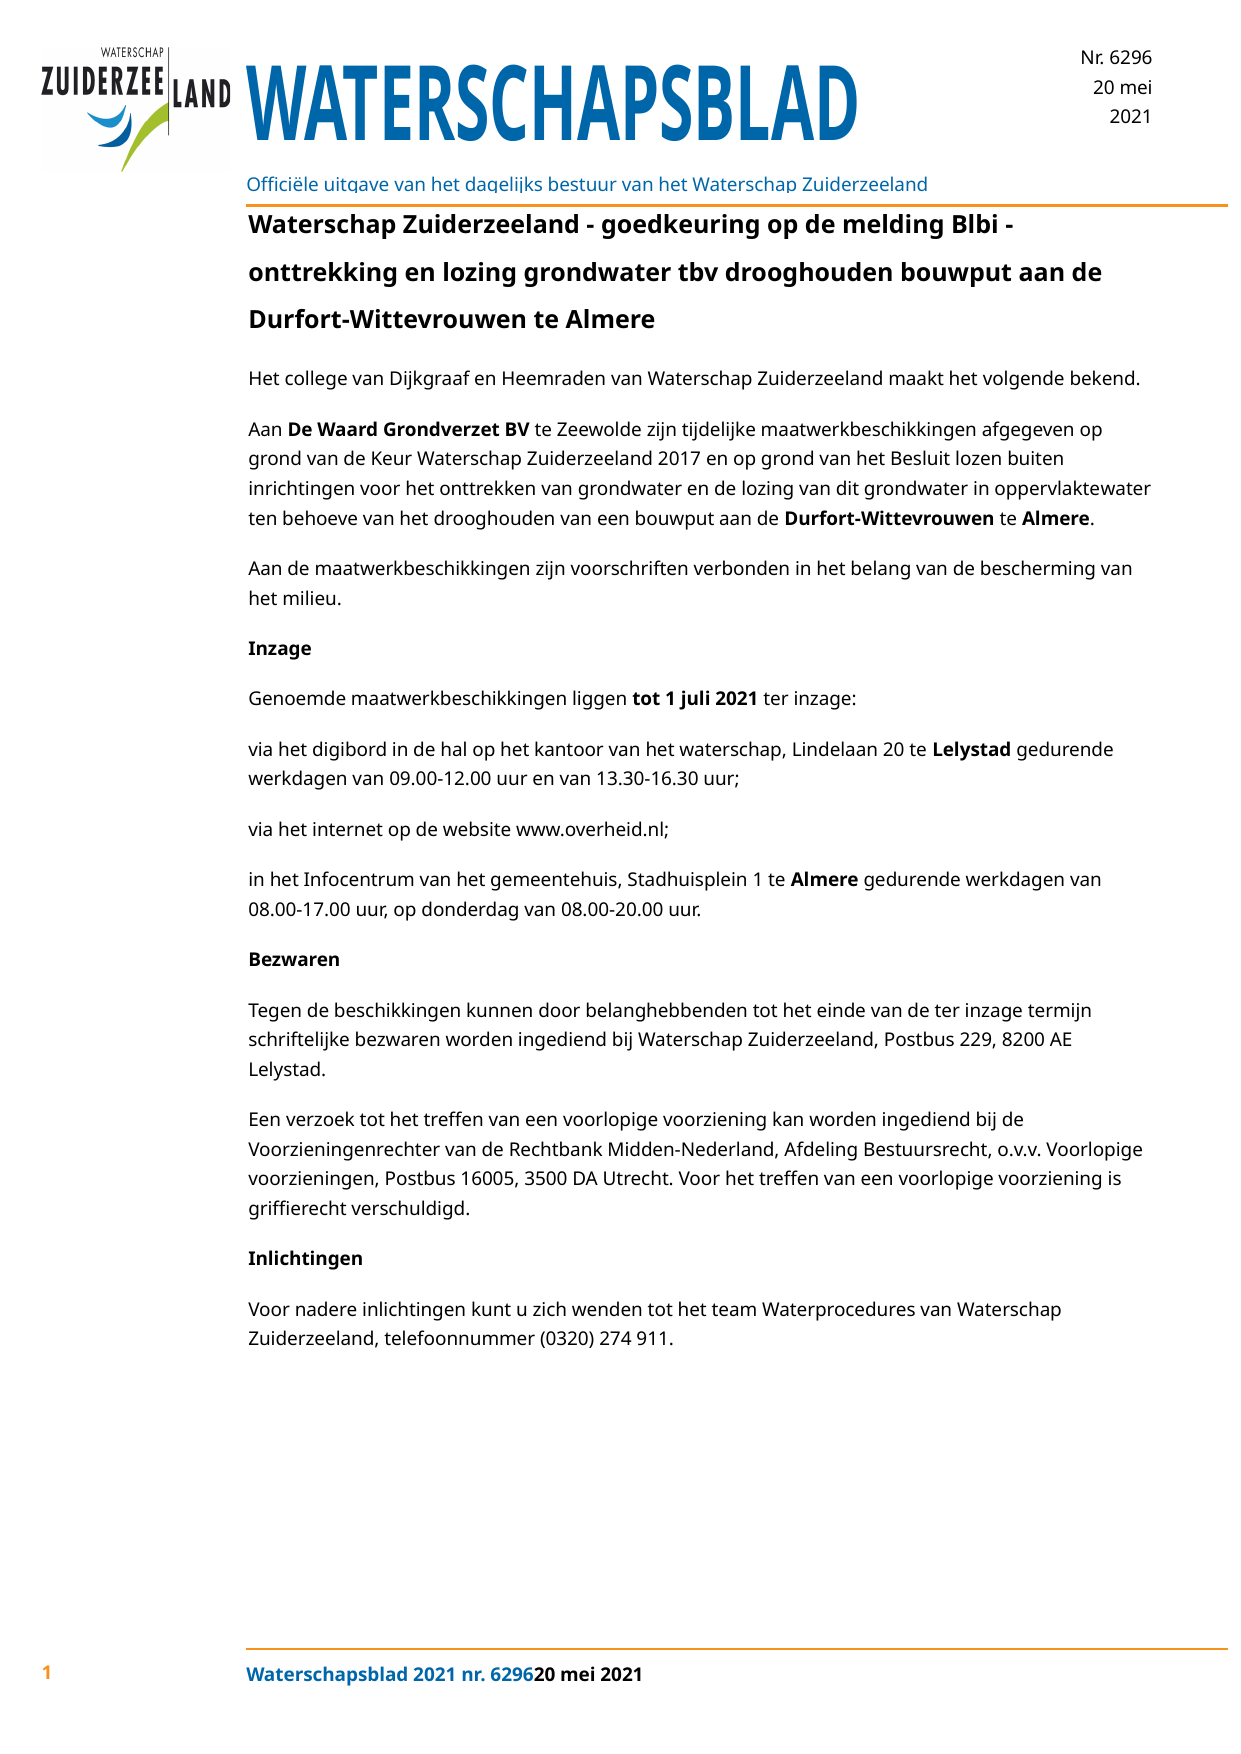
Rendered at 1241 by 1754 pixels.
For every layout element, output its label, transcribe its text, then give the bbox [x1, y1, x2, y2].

text Aan De Waard Grondverzet BV te Zeewolde zijn tijdelijke maatwerkbeschikkingen afgegeven op grond van de Keur Waterschap Zuiderzeeland 2017 en op grond van het Besluit lozen buiten inrichtingen voor het onttrekken van grondwater en de lozing van dit grondwater in oppervlakte­water ten behoeve van het drooghouden van een bouwput aan de Durfort-Wittevrouwen te Almere. [248, 416, 1152, 530]
text Voor nadere inlichtingen kunt u zich wenden tot het team Waterprocedures van Waterschap Zuiderzeeland, telefoonnummer (0320) 274 911. [248, 1296, 1152, 1351]
text Inzage [248, 635, 1152, 661]
text via het internet op de website www.overheid.nl; [248, 816, 1152, 842]
text via het digibord in de hal op het kantoor van het waterschap, Lindelaan 20 te Lelystad gedurende werkdagen van 09.00-12.00 uur en van 13.30-16.30 uur; [248, 736, 1152, 791]
text Waterschap Zuiderzeeland - goedkeuring op de melding Blbi - onttrekking en lozing grondwater tbv drooghouden bouwput aan de Durfort-Wittevrouwen te Almere [248, 207, 1152, 336]
text Bezwaren [248, 946, 1152, 972]
text Het college van Dijkgraaf en Heemraden van Waterschap Zuiderzeeland maakt het volgende bekend. [248, 366, 1152, 391]
text in het Infocentrum van het gemeentehuis, Stadhuisplein 1 te Almere gedurende werkdagen van 08.00-17.00 uur, op donderdag van 08.00-20.00 uur. [248, 866, 1152, 922]
text Een verzoek tot het treffen van een voorlopige voorziening kan worden ingediend bij de Voorzieningenrechter van de Rechtbank Midden-Nederland, Afdeling Bestuursrecht, o.v.v. Voorlopige voorzieningen, Postbus 16005, 3500 DA Utrecht. Voor het treffen van een voorlopige voorziening is griffierecht verschuldigd. [248, 1106, 1152, 1221]
picture [41, 47, 231, 172]
text Aan de maatwerkbeschikkingen zijn voorschriften verbonden in het belang van de bescherming van het milieu. [248, 555, 1152, 610]
text Tegen de beschikkingen kunnen door belanghebbenden tot het einde van de ter inzage termijn schriftelijke bezwaren worden ingediend bij Waterschap Zuiderzeeland, Postbus 229, 8200 AE Lelystad. [248, 997, 1152, 1082]
text Inlichtingen [248, 1246, 1152, 1271]
text Genoemde maatwerkbeschikkingen liggen tot 1 juli 2021 ter inzage: [248, 686, 1152, 711]
